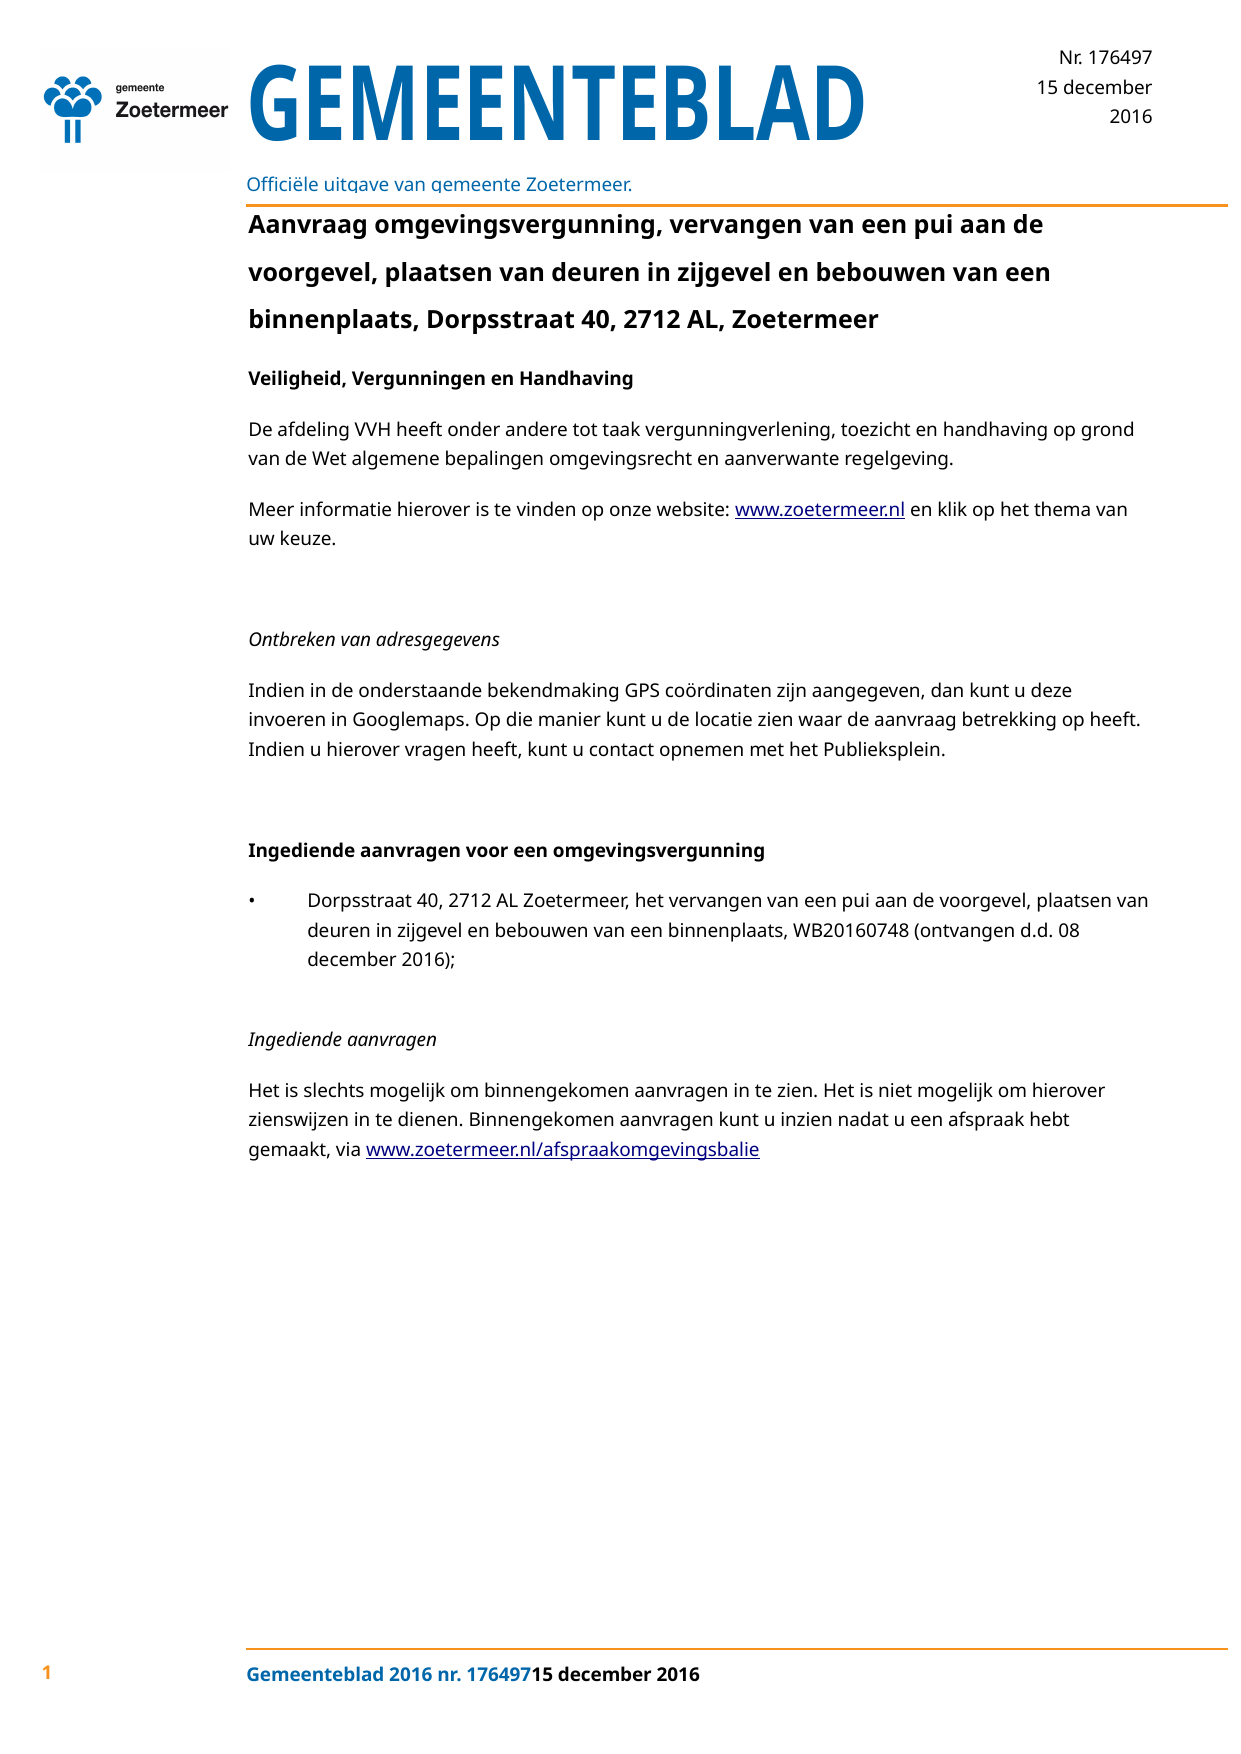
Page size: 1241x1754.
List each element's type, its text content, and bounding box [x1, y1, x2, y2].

text Meer informatie hierover is te vinden op onze website: www.zoetermeer.nl en klik op het thema van uw keuze. [248, 496, 1152, 551]
text Indien in de onderstaande bekendmaking GPS coördinaten zijn aangegeven, dan kunt u deze invoeren in Googlemaps. Op die manier kunt u de locatie zien waar de aanvraag betrekking op heeft. Indien u hierover vragen heeft, kunt u contact opnemen met het Publieksplein. [248, 677, 1152, 762]
text Ontbreken van adresgegevens [248, 626, 1152, 652]
text Het is slechts mogelijk om binnengekomen aanvragen in te zien. Het is niet mogelijk om hierover zienswijzen in te dienen. Binnengekomen aanvragen kunt u inzien nadat u een afspraak hebt gemaakt, via www.zoetermeer.nl/afspraakomgevingsbalie [248, 1077, 1152, 1162]
text Ingediende aanvragen voor een omgevingsvergunning [248, 837, 1152, 862]
list Dorpsstraat 40, 2712 AL Zoetermeer, het vervangen van een pui aan de voorgevel, plaatsen van deuren in zijgevel en bebouwen van een binnenplaats, WB20160748 (ontvangen d.d. 08 december 2016); [248, 887, 1152, 972]
text Veiligheid, Vergunningen en Handhaving [248, 366, 1152, 391]
text Ingediende aanvragen [248, 1026, 1152, 1052]
text De afdeling VVH heeft onder andere tot taak vergunningverlening, toezicht en handhaving op grond van de Wet algemene bepalingen omgevingsrecht en aanverwante regelgeving. [248, 416, 1152, 471]
text Aanvraag omgevingsvergunning, vervangen van een pui aan de voorgevel, plaatsen van deuren in zijgevel en bebouwen van een binnenplaats, Dorpsstraat 40, 2712 AL, Zoetermeer [248, 207, 1152, 336]
picture [41, 47, 231, 172]
